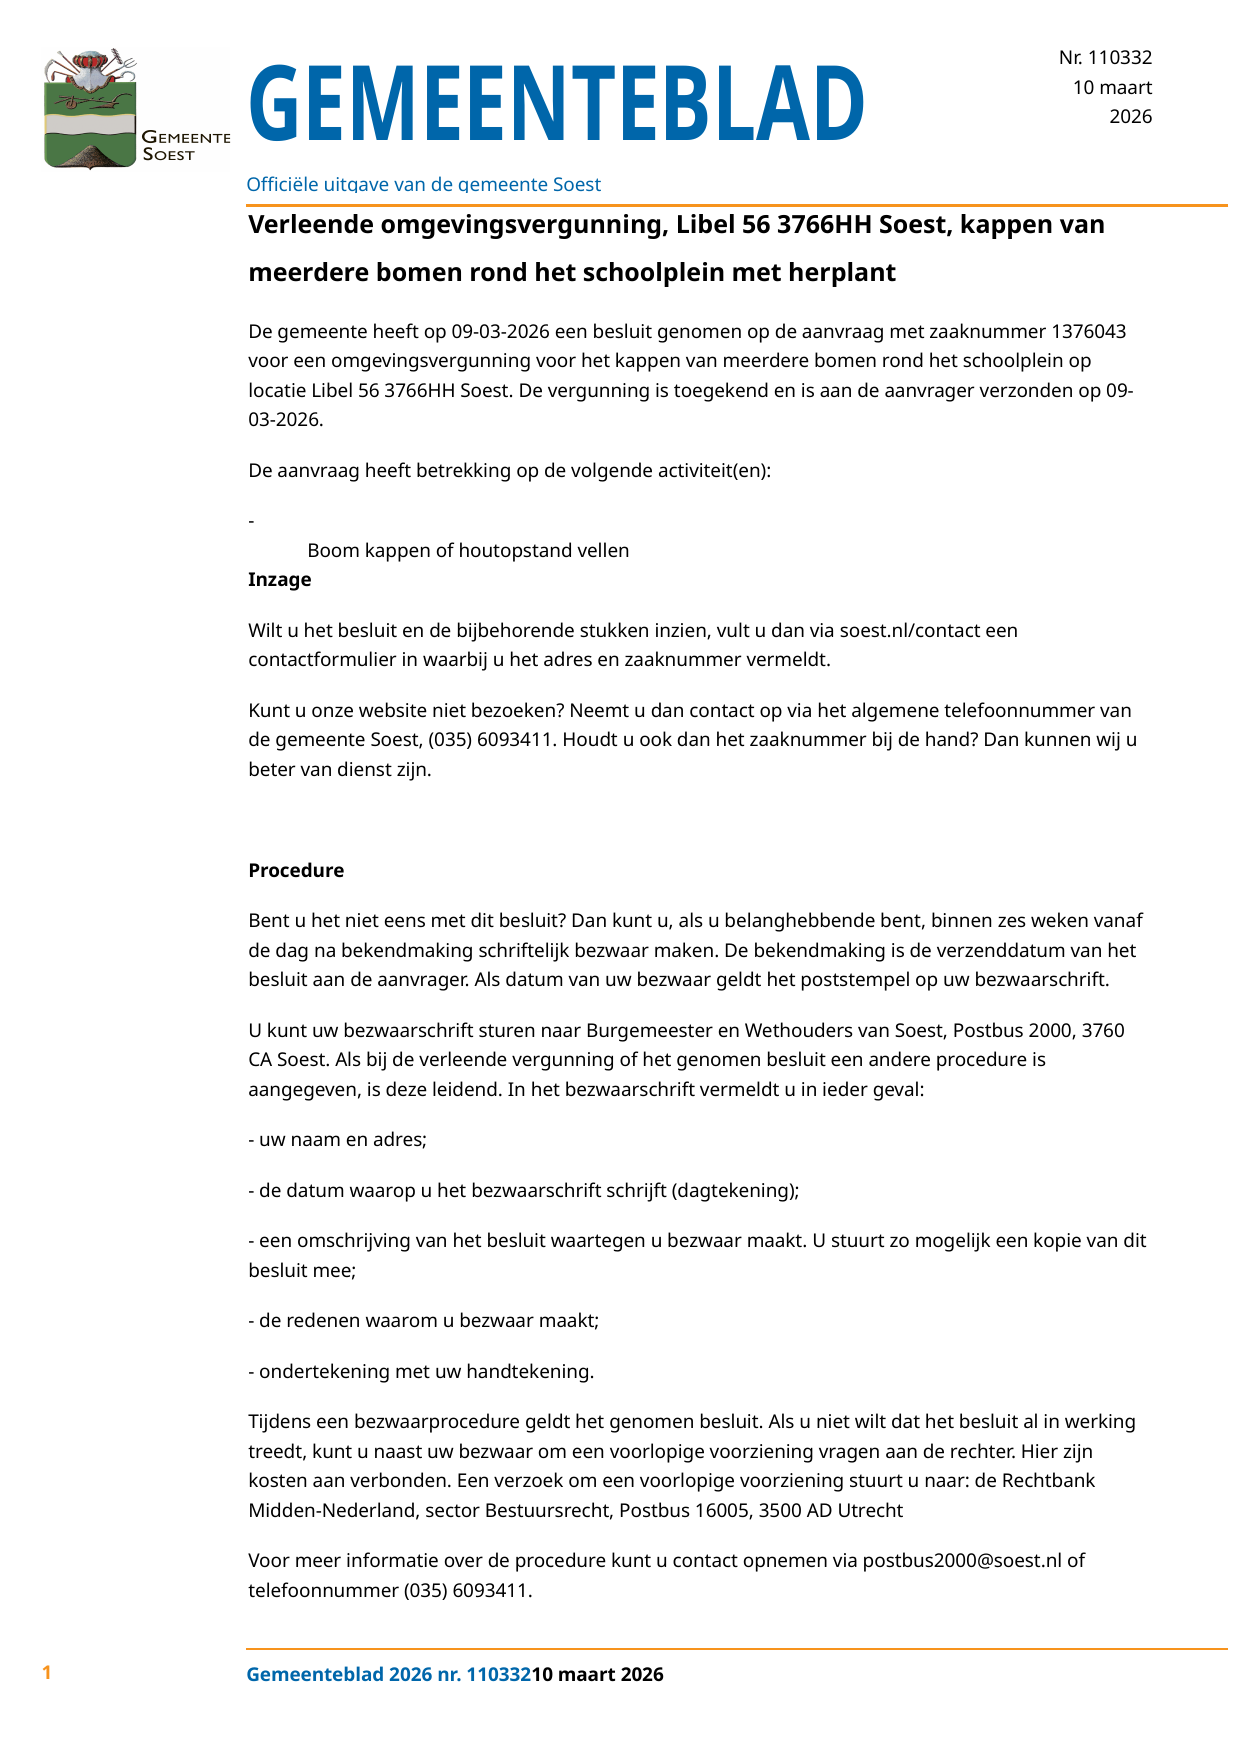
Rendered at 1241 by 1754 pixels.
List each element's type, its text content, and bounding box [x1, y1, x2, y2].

text - ondertekening met uw handtekening. [248, 1358, 1152, 1384]
text Voor meer informatie over de procedure kunt u contact opnemen via postbus2000@soest.nl of telefoonnummer (035) 6093411. [248, 1547, 1152, 1603]
text De gemeente heeft op 09-03-2026 een besluit genomen op de aanvraag met zaaknummer 1376043 voor een omgevingsvergunning voor het kappen van meerdere bomen rond het schoolplein op locatie Libel 56 3766HH Soest. De vergunning is toegekend en is aan de aanvrager verzonden op 09-03-2026. [248, 318, 1152, 432]
text Wilt u het besluit en de bijbehorende stukken inzien, vult u dan via soest.nl/contact een contactformulier in waarbij u het adres en zaaknummer vermeldt. [248, 617, 1152, 672]
picture [41, 47, 231, 172]
text Verleende omgevingsvergunning, Libel 56 3766HH Soest, kappen van meerdere bomen rond het schoolplein met herplant [248, 207, 1152, 288]
text Inzage [248, 567, 1152, 592]
list Boom kappen of houtopstand vellen [248, 537, 1152, 563]
text - de datum waarop u het bezwaarschrift schrijft (dagtekening); [248, 1177, 1152, 1203]
text U kunt uw bezwaarschrift sturen naar Burgemeester en Wethouders van Soest, Postbus 2000, 3760 CA Soest. Als bij de verleende vergunning of het genomen besluit een andere procedure is aangegeven, is deze leidend. In het bezwaarschrift vermeldt u in ieder geval: [248, 1017, 1152, 1102]
text Kunt u onze website niet bezoeken? Neemt u dan contact op via het algemene telefoonnummer van de gemeente Soest, (035) 6093411. Houdt u ook dan het zaaknummer bij de hand? Dan kunnen wij u beter van dienst zijn. [248, 697, 1152, 782]
text Bent u het niet eens met dit besluit? Dan kunt u, als u belanghebbende bent, binnen zes weken vanaf de dag na bekendmaking schriftelijk bezwaar maken. De bekendmaking is de verzenddatum van het besluit aan de aanvrager. Als datum van uw bezwaar geldt het poststempel op uw bezwaarschrift. [248, 907, 1152, 992]
text - een omschrijving van het besluit waartegen u bezwaar maakt. U stuurt zo mogelijk een kopie van dit besluit mee; [248, 1227, 1152, 1283]
text De aanvraag heeft betrekking op de volgende activiteit(en): [248, 457, 1152, 483]
text Procedure [248, 857, 1152, 883]
text - uw naam en adres; [248, 1127, 1152, 1152]
text Tijdens een bezwaarprocedure geldt het genomen besluit. Als u niet wilt dat het besluit al in werking treedt, kunt u naast uw bezwaar om een voorlopige voorziening vragen aan de rechter. Hier zijn kosten aan verbonden. Een verzoek om een voorlopige voorziening stuurt u naar: de Rechtbank Midden-Nederland, sector Bestuursrecht, Postbus 16005, 3500 AD Utrecht [248, 1408, 1152, 1523]
text - de redenen waarom u bezwaar maakt; [248, 1307, 1152, 1333]
